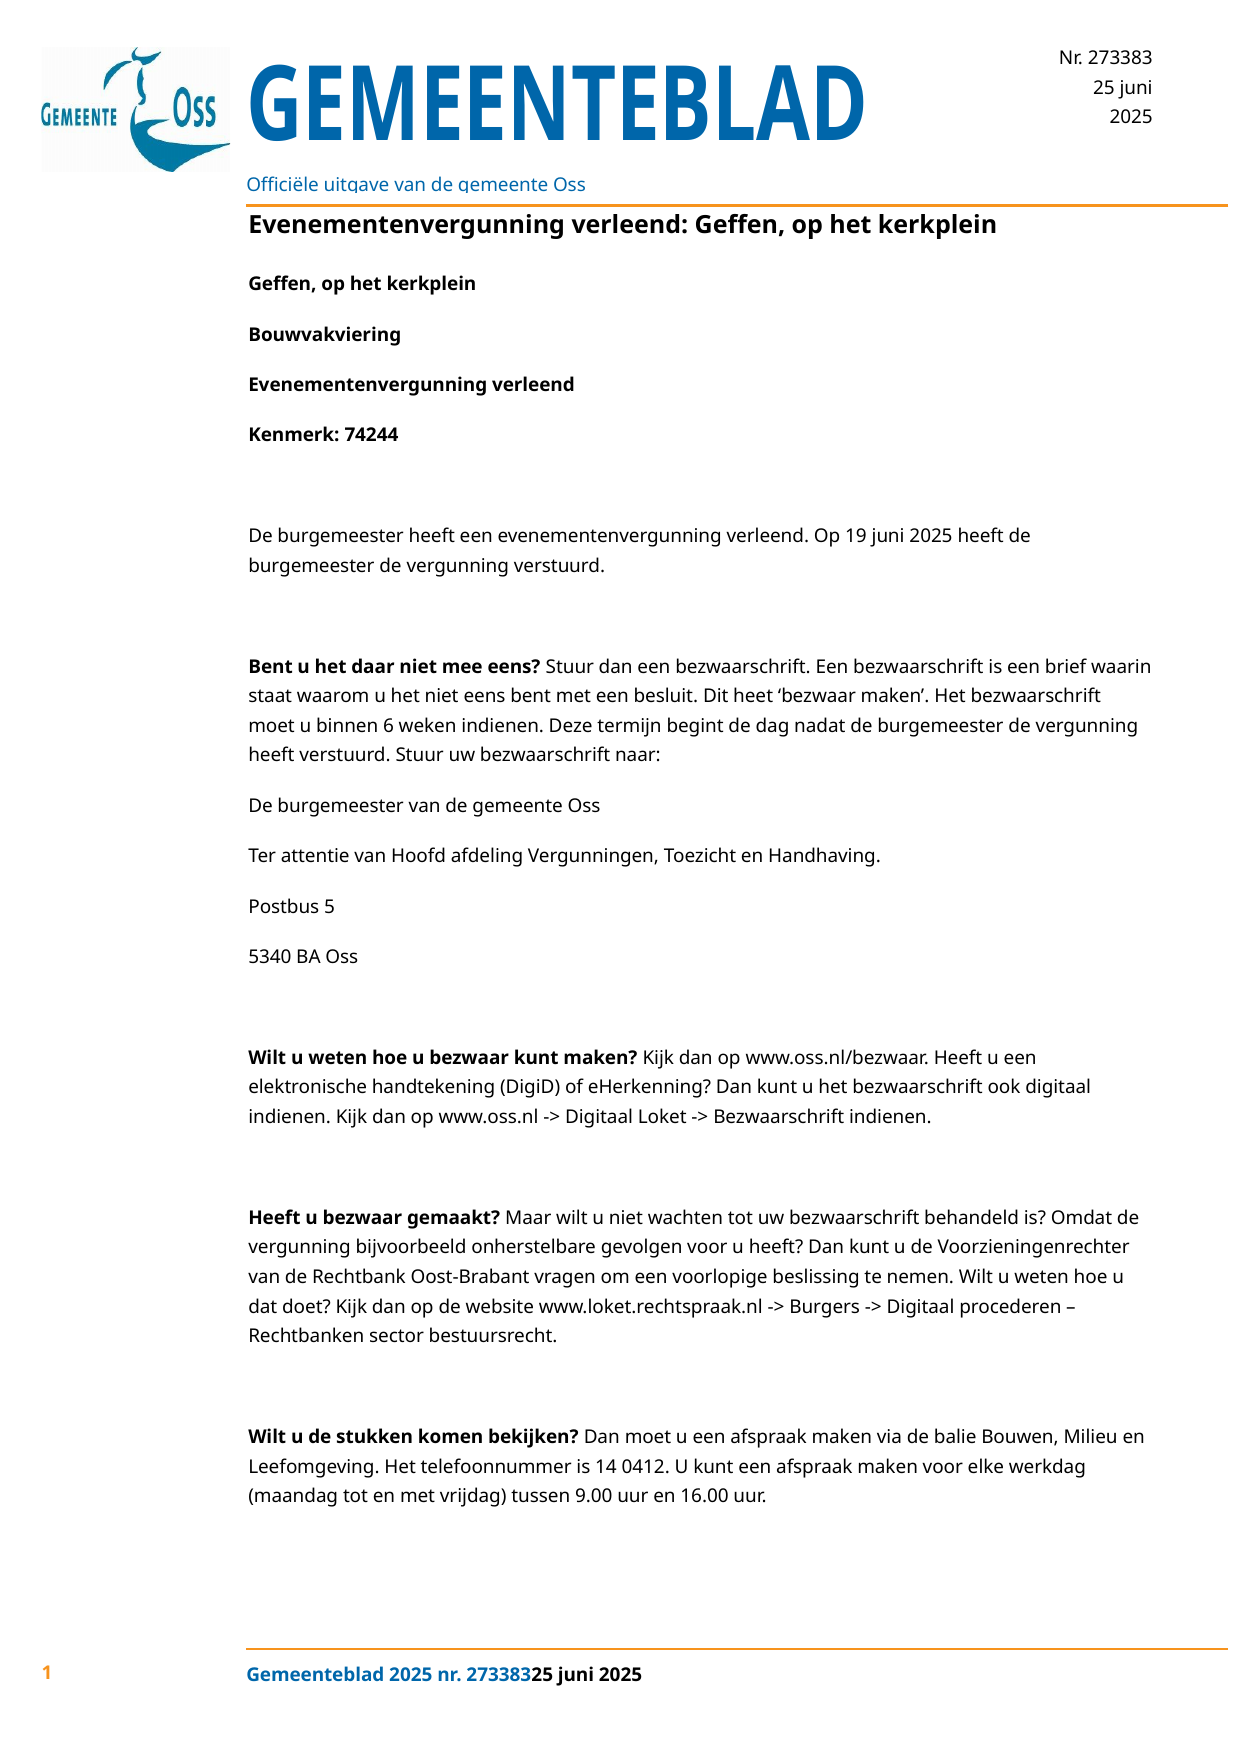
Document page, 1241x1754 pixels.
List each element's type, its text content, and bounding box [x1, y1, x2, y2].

text De burgemeester heeft een evenementenvergunning verleend. Op 19 juni 2025 heeft de burgemeester de vergunning verstuurd. [248, 522, 1152, 578]
text Ter attentie van Hoofd afdeling Vergunningen, Toezicht en Handhaving. [248, 842, 1152, 868]
text Geffen, op het kerkplein [248, 270, 1152, 296]
text Postbus 5 [248, 893, 1152, 918]
text Heeft u bezwaar gemaakt? Maar wilt u niet wachten tot uw bezwaarschrift behandeld is? Omdat de vergunning bijvoorbeeld onherstelbare gevolgen voor u heeft? Dan kunt u de Voorzieningenrechter van de Rechtbank Oost-Brabant vragen om een voorlopige beslissing te nemen. Wilt u weten hoe u dat doet? Kijk dan op de website www.loket.rechtspraak.nl -> Burgers -> Digitaal procederen – Rechtbanken sector bestuursrecht. [248, 1204, 1152, 1348]
text De burgemeester van de gemeente Oss [248, 792, 1152, 818]
text Wilt u weten hoe u bezwaar kunt maken? Kijk dan op www.oss.nl/bezwaar. Heeft u een elektronische handtekening (DigiD) of eHerkenning? Dan kunt u het bezwaarschrift ook digitaal indienen. Kijk dan op www.oss.nl -> Digitaal Loket -> Bezwaarschrift indienen. [248, 1044, 1152, 1129]
text Wilt u de stukken komen bekijken? Dan moet u een afspraak maken via de balie Bouwen, Milieu en Leefomgeving. Het telefoonnummer is 14 0412. U kunt een afspraak maken voor elke werkdag (maandag tot en met vrijdag) tussen 9.00 uur en 16.00 uur. [248, 1423, 1152, 1508]
picture [41, 47, 231, 172]
text 5340 BA Oss [248, 943, 1152, 969]
text Bouwvakviering [248, 321, 1152, 346]
text Kenmerk: 74244 [248, 422, 1152, 447]
text Evenementenvergunning verleend [248, 371, 1152, 397]
text Evenementenvergunning verleend: Geffen, op het kerkplein [248, 207, 1152, 241]
text Bent u het daar niet mee eens? Stuur dan een bezwaarschrift. Een bezwaarschrift is een brief waarin staat waarom u het niet eens bent met een besluit. Dit heet ‘bezwaar maken’. Het bezwaarschrift moet u binnen 6 weken indienen. Deze termijn begint de dag nadat de burgemeester de vergunning heeft verstuurd. Stuur uw bezwaarschrift naar: [248, 653, 1152, 767]
